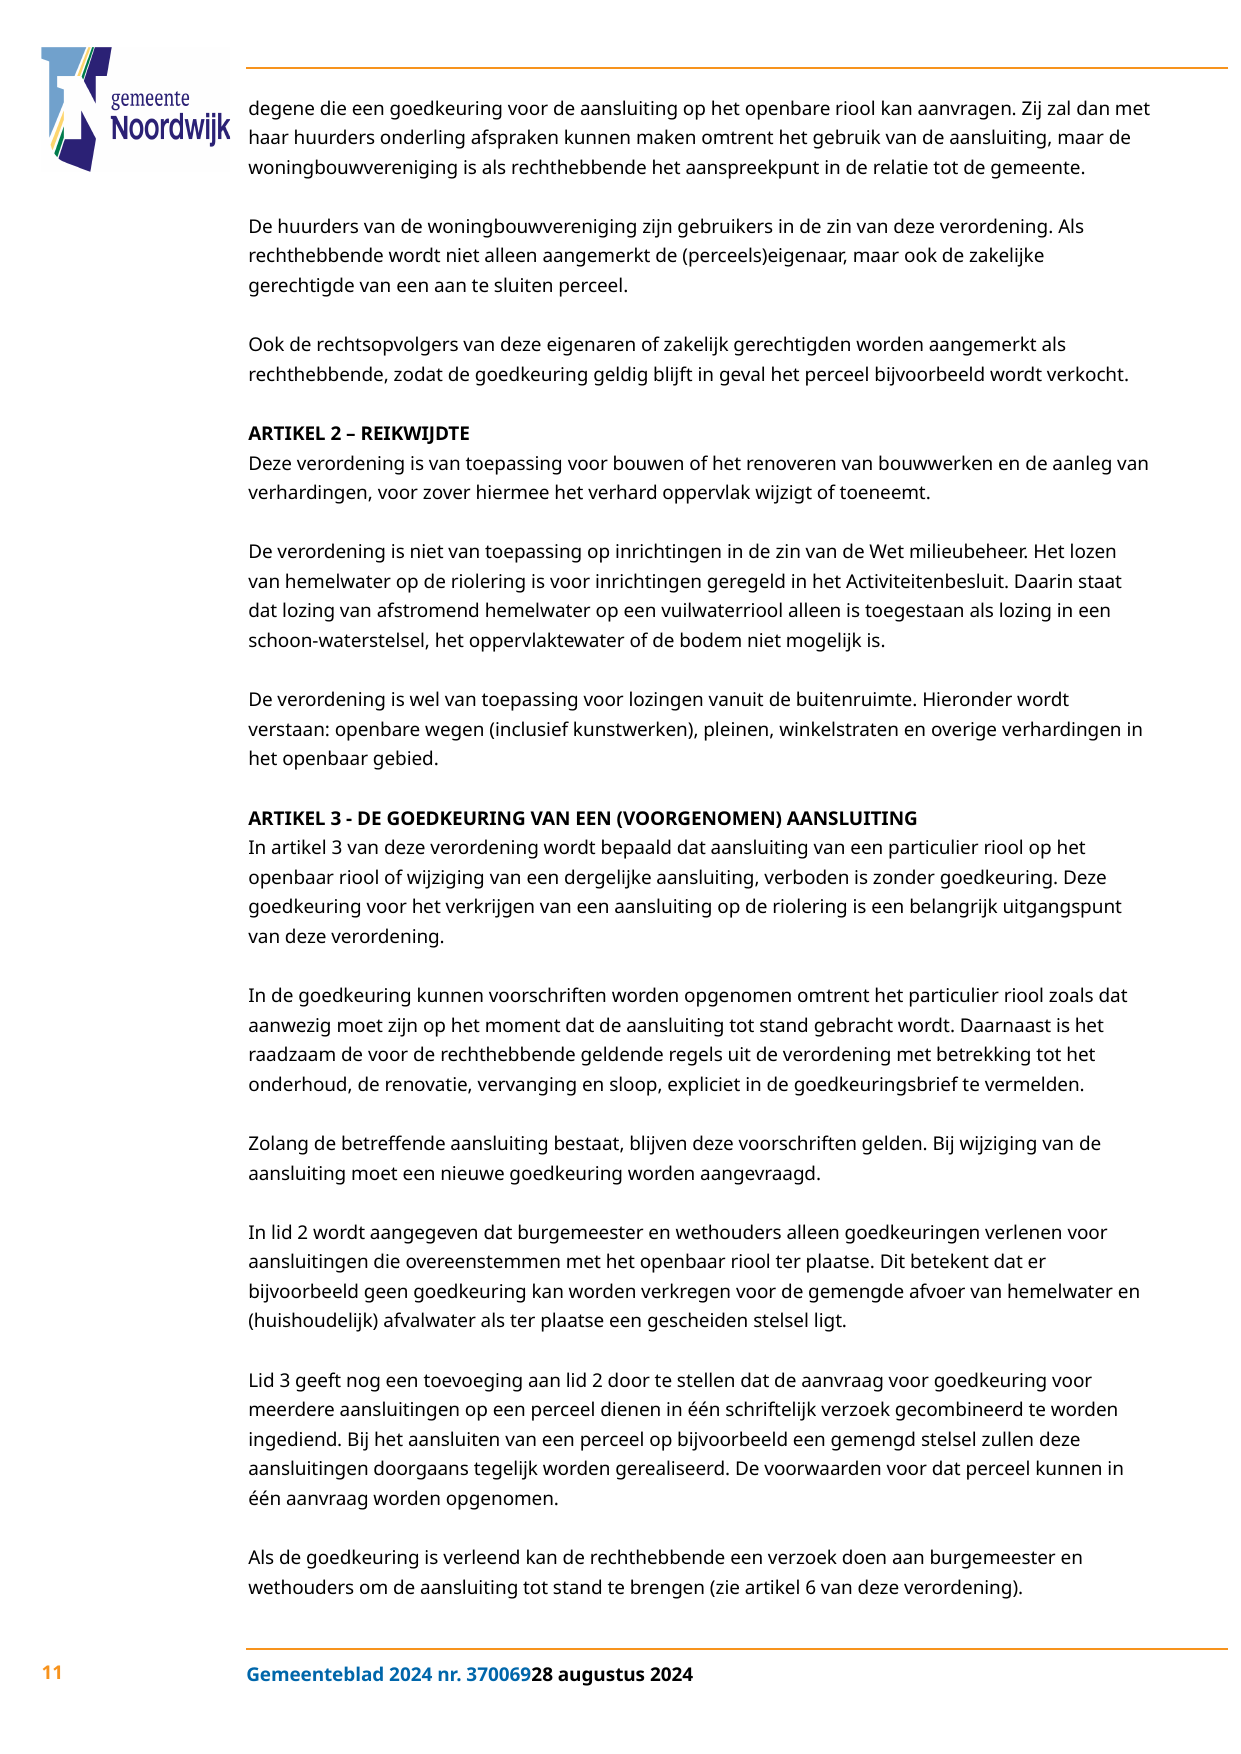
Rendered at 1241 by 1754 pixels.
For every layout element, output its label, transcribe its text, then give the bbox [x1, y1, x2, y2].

text De huurders van de woningbouwvereniging zijn gebruikers in de zin van deze verordening. Als rechthebbende wordt niet alleen aangemerkt de (perceels)eigenaar, maar ook de zakelijke gerechtigde van een aan te sluiten perceel. [248, 213, 1152, 298]
text ARTIKEL 2 – REIKWIJDTE [248, 420, 1152, 446]
text De verordening is niet van toepassing op inrichtingen in de zin van de Wet milieubeheer. Het lozen van hemelwater op de riolering is voor inrichtingen geregeld in het Activiteitenbesluit. Daarin staat dat lozing van afstromend hemelwater op een vuilwaterriool alleen is toegestaan als lozing in een schoon-waterstelsel, het oppervlaktewater of de bodem niet mogelijk is. [248, 538, 1152, 653]
text Als de goedkeuring is verleend kan de rechthebbende een verzoek doen aan burgemeester en wethouders om de aansluiting tot stand te brengen (zie artikel 6 van deze verordening). [248, 1544, 1152, 1600]
text degene die een goedkeuring voor de aansluiting op het openbare riool kan aanvragen. Zij zal dan met haar huurders onderling afspraken kunnen maken omtrent het gebruik van de aansluiting, maar de woningbouwvereniging is als rechthebbende het aanspreekpunt in de relatie tot de gemeente. [248, 95, 1152, 180]
text ARTIKEL 3 - DE GOEDKEURING VAN EEN (VOORGENOMEN) AANSLUITING [248, 805, 1152, 831]
text Lid 3 geeft nog een toevoeging aan lid 2 door te stellen dat de aanvraag voor goedkeuring voor meerdere aansluitingen op een perceel dienen in één schriftelijk verzoek gecombineerd te worden ingediend. Bij het aansluiten van een perceel op bijvoorbeeld een gemengd stelsel zullen deze aansluitingen doorgaans tegelijk worden gerealiseerd. De voorwaarden voor dat perceel kunnen in één aanvraag worden opgenomen. [248, 1367, 1152, 1511]
text In artikel 3 van deze verordening wordt bepaald dat aansluiting van een particulier riool op het openbaar riool of wijziging van een dergelijke aansluiting, verboden is zonder goedkeuring. Deze goedkeuring voor het verkrijgen van een aansluiting op de riolering is een belangrijk uitgangspunt van deze verordening. [248, 834, 1152, 949]
picture [41, 47, 231, 172]
text Deze verordening is van toepassing voor bouwen of het renoveren van bouwwerken en de aanleg van verhardingen, voor zover hiermee het verhard oppervlak wijzigt of toeneemt. [248, 450, 1152, 505]
text In lid 2 wordt aangegeven dat burgemeester en wethouders alleen goedkeuringen verlenen voor aansluitingen die overeenstemmen met het openbaar riool ter plaatse. Dit betekent dat er bijvoorbeeld geen goedkeuring kan worden verkregen voor de gemengde afvoer van hemelwater en (huishoudelijk) afvalwater als ter plaatse een gescheiden stelsel ligt. [248, 1219, 1152, 1333]
text Zolang de betreffende aansluiting bestaat, blijven deze voorschriften gelden. Bij wijziging van de aansluiting moet een nieuwe goedkeuring worden aangevraagd. [248, 1130, 1152, 1186]
text In de goedkeuring kunnen voorschriften worden opgenomen omtrent het particulier riool zoals dat aanwezig moet zijn op het moment dat de aansluiting tot stand gebracht wordt. Daarnaast is het raadzaam de voor de rechthebbende geldende regels uit de verordening met betrekking tot het onderhoud, de renovatie, vervanging en sloop, expliciet in de goedkeuringsbrief te vermelden. [248, 982, 1152, 1097]
text De verordening is wel van toepassing voor lozingen vanuit de buitenruimte. Hieronder wordt verstaan: openbare wegen (inclusief kunstwerken), pleinen, winkelstraten en overige verhardingen in het openbaar gebied. [248, 686, 1152, 771]
text Ook de rechtsopvolgers van deze eigenaren of zakelijk gerechtigden worden aangemerkt als rechthebbende, zodat de goedkeuring geldig blijft in geval het perceel bijvoorbeeld wordt verkocht. [248, 331, 1152, 387]
